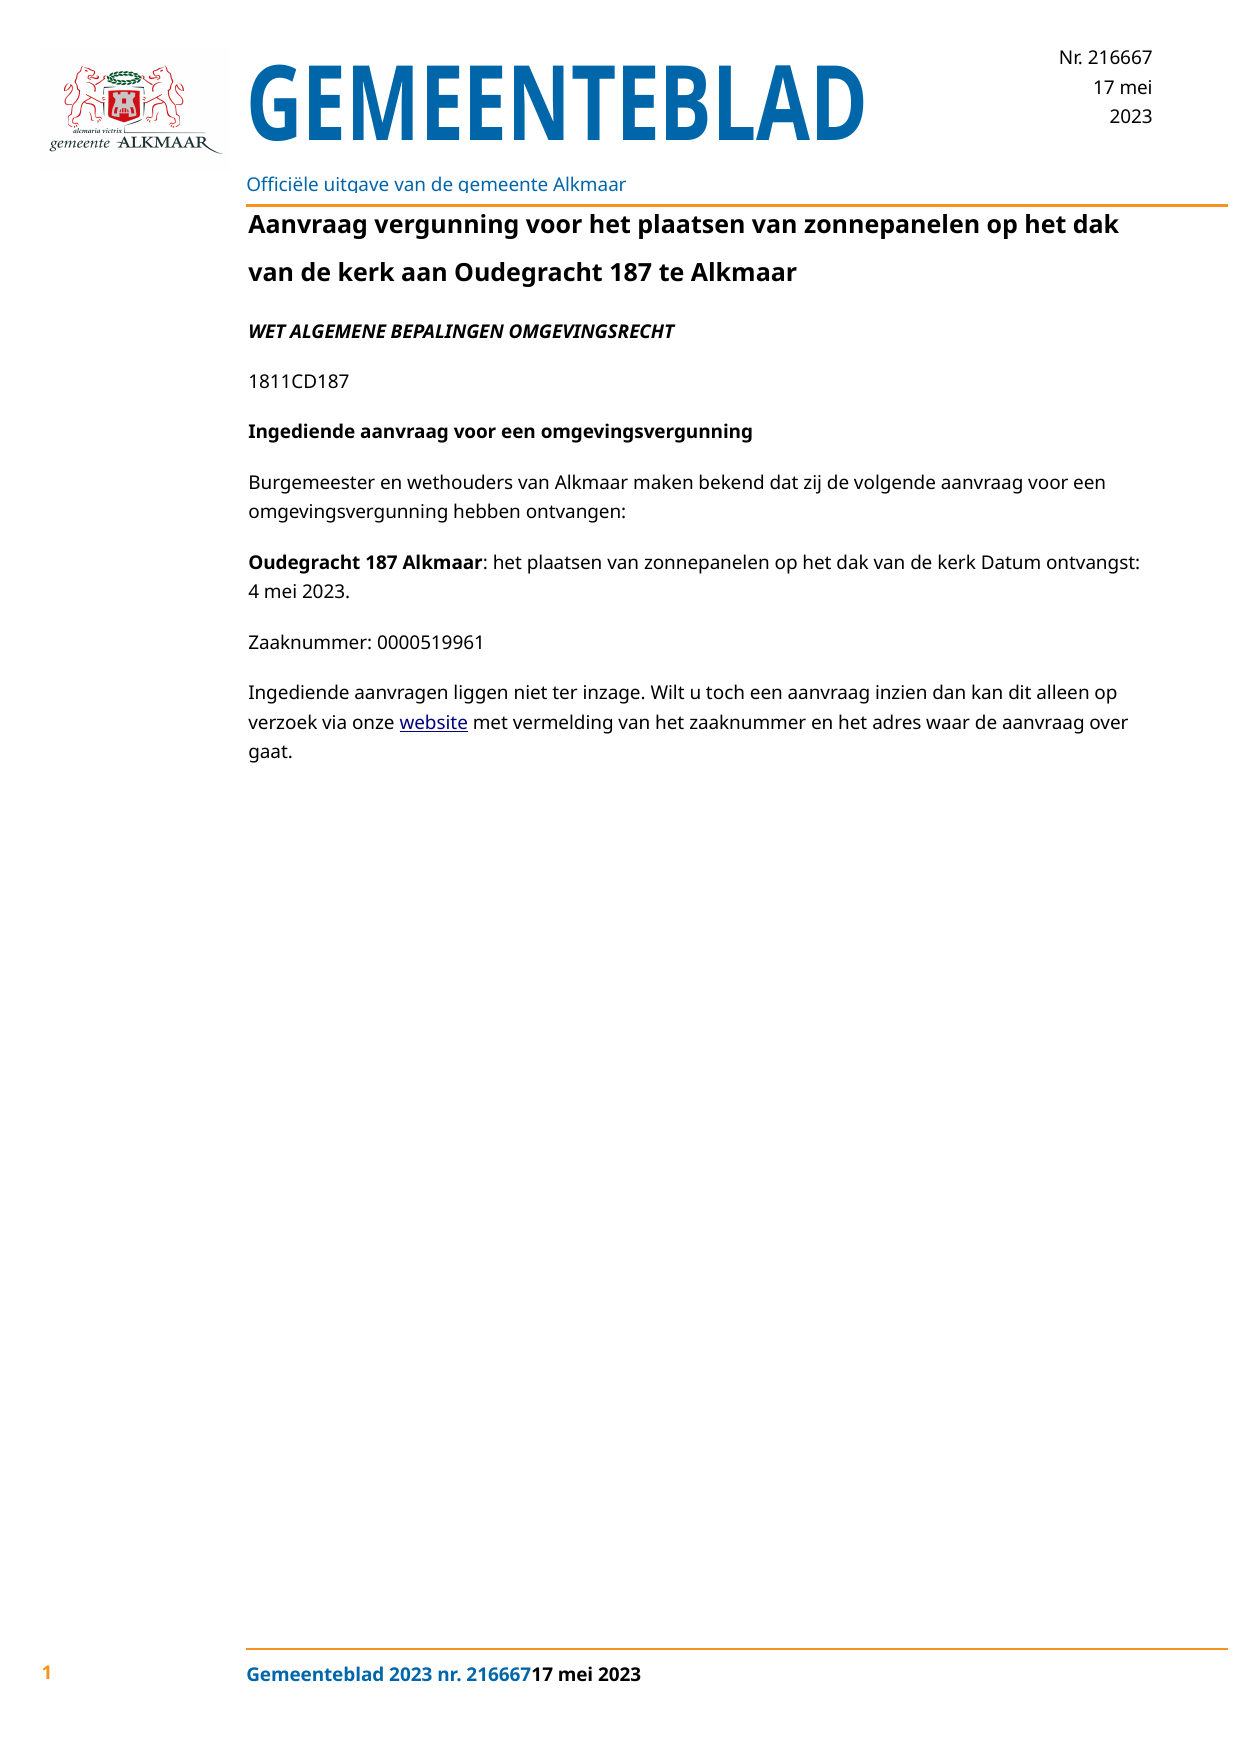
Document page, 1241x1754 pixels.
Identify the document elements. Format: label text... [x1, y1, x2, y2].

text WET ALGEMENE BEPALINGEN OMGEVINGSRECHT [248, 318, 1152, 344]
text Ingediende aanvraag voor een omgevingsvergunning [248, 419, 1152, 444]
text Burgemeester en wethouders van Alkmaar maken bekend dat zij de volgende aanvraag voor een omgevingsvergunning hebben ontvangen: [248, 469, 1152, 524]
text Ingediende aanvragen liggen niet ter inzage. Wilt u toch een aanvraag inzien dan kan dit alleen op verzoek via onze website met vermelding van het zaaknummer en het adres waar de aanvraag over gaat. [248, 679, 1152, 764]
text 1811CD187 [248, 368, 1152, 394]
picture [41, 47, 231, 172]
text Aanvraag vergunning voor het plaatsen van zonnepanelen op het dak van de kerk aan Oudegracht 187 te Alkmaar [248, 207, 1152, 288]
text Oudegracht 187 Alkmaar: het plaatsen van zonnepanelen op het dak van de kerk Datum ontvangst: 4 mei 2023. [248, 549, 1152, 604]
text Zaaknummer: 0000519961 [248, 629, 1152, 655]
